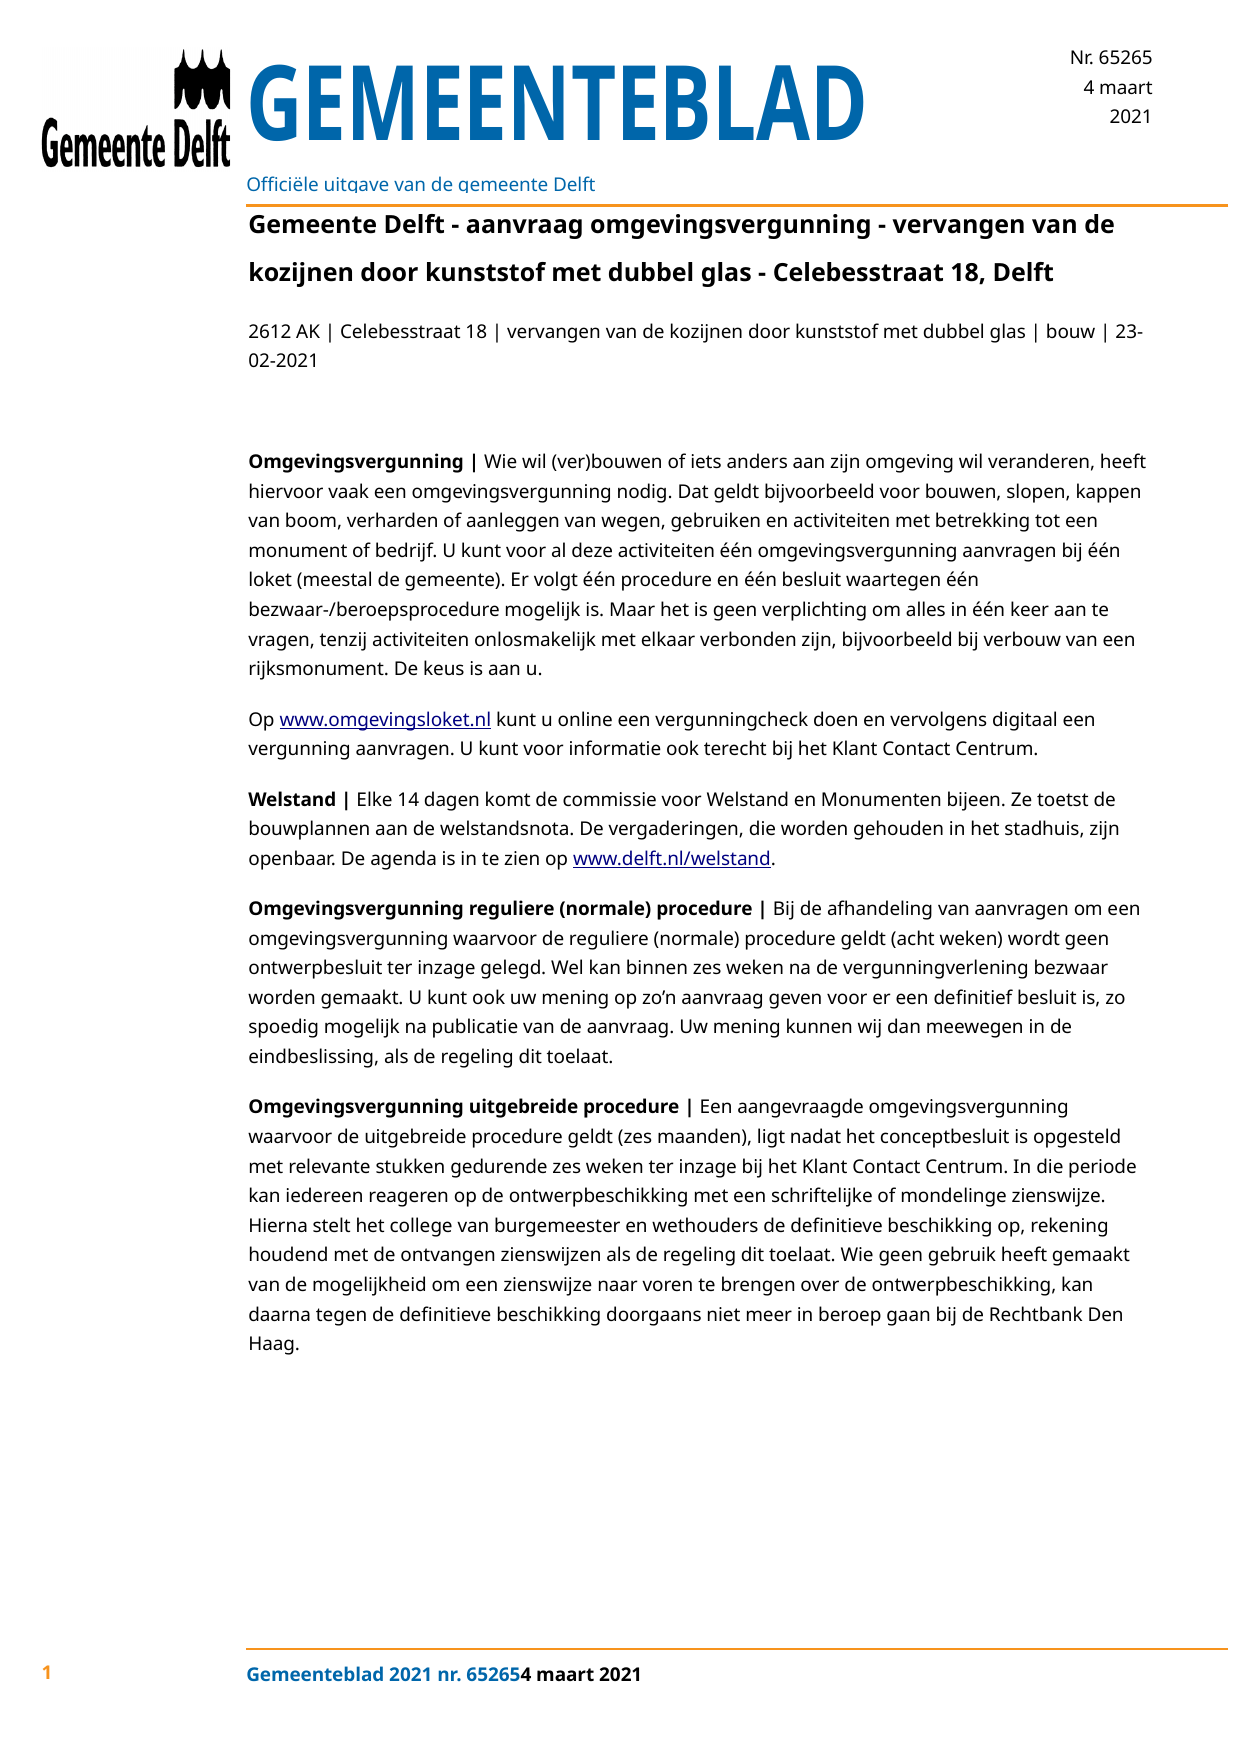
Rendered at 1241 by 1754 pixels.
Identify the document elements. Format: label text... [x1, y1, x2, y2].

text Welstand | Elke 14 dagen komt de commissie voor Welstand en Monumenten bijeen. Ze toetst de bouwplannen aan de welstandsnota. De vergaderingen, die worden gehouden in het stadhuis, zijn openbaar. De agenda is in te zien op www.delft.nl/welstand. [248, 786, 1152, 871]
text Omgevingsvergunning reguliere (normale) procedure | Bij de afhandeling van aanvragen om een omgevingsvergunning waarvoor de reguliere (normale) procedure geldt (acht weken) wordt geen ontwerpbesluit ter inzage gelegd. Wel kan binnen zes weken na de vergunningverlening bezwaar worden gemaakt. U kunt ook uw mening op zo’n aanvraag geven voor er een definitief besluit is, zo spoedig mogelijk na publicatie van de aanvraag. Uw mening kunnen wij dan meewegen in de eindbeslissing, als de regeling dit toelaat. [248, 895, 1152, 1069]
text Gemeente Delft - aanvraag omgevingsvergunning - vervangen van de kozijnen door kunststof met dubbel glas - Celebesstraat 18, Delft [248, 207, 1152, 288]
text Op www.omgevingsloket.nl kunt u online een vergunningcheck doen en vervolgens digitaal een vergunning aanvragen. U kunt voor informatie ook terecht bij het Klant Contact Centrum. [248, 706, 1152, 761]
text Omgevingsvergunning | Wie wil (ver)bouwen of iets anders aan zijn omgeving wil veranderen, heeft hiervoor vaak een omgevingsvergunning nodig. Dat geldt bijvoorbeeld voor bouwen, slopen, kappen van boom, verharden of aanleggen van wegen, gebruiken en activiteiten met betrekking tot een monument of bedrijf. U kunt voor al deze activiteiten één omgevingsvergunning aanvragen bij één loket (meestal de gemeente). Er volgt één procedure en één besluit waartegen één bezwaar-/beroepsprocedure mogelijk is. Maar het is geen verplichting om alles in één keer aan te vragen, tenzij activiteiten onlosmakelijk met elkaar verbonden zijn, bijvoorbeeld bij verbouw van een rijksmonument. De keus is aan u. [248, 448, 1152, 681]
text Omgevingsvergunning uitgebreide procedure | Een aangevraagde omgevingsvergunning waarvoor de uitgebreide procedure geldt (zes maanden), ligt nadat het conceptbesluit is opgesteld met relevante stukken gedurende zes weken ter inzage bij het Klant Contact Centrum. In die periode kan iedereen reageren op de ontwerpbeschikking met een schriftelijke of mondelinge zienswijze. Hierna stelt het college van burgemeester en wethouders de definitieve beschikking op, rekening houdend met de ontvangen zienswijzen als de regeling dit toelaat. Wie geen gebruik heeft gemaakt van de mogelijkheid om een zienswijze naar voren te brengen over de ontwerpbeschikking, kan daarna tegen de definitieve beschikking doorgaans niet meer in beroep gaan bij de Rechtbank Den Haag. [248, 1094, 1152, 1356]
picture [41, 47, 231, 172]
text 2612 AK | Celebesstraat 18 | vervangen van de kozijnen door kunststof met dubbel glas | bouw | 23-02-2021 [248, 318, 1152, 373]
